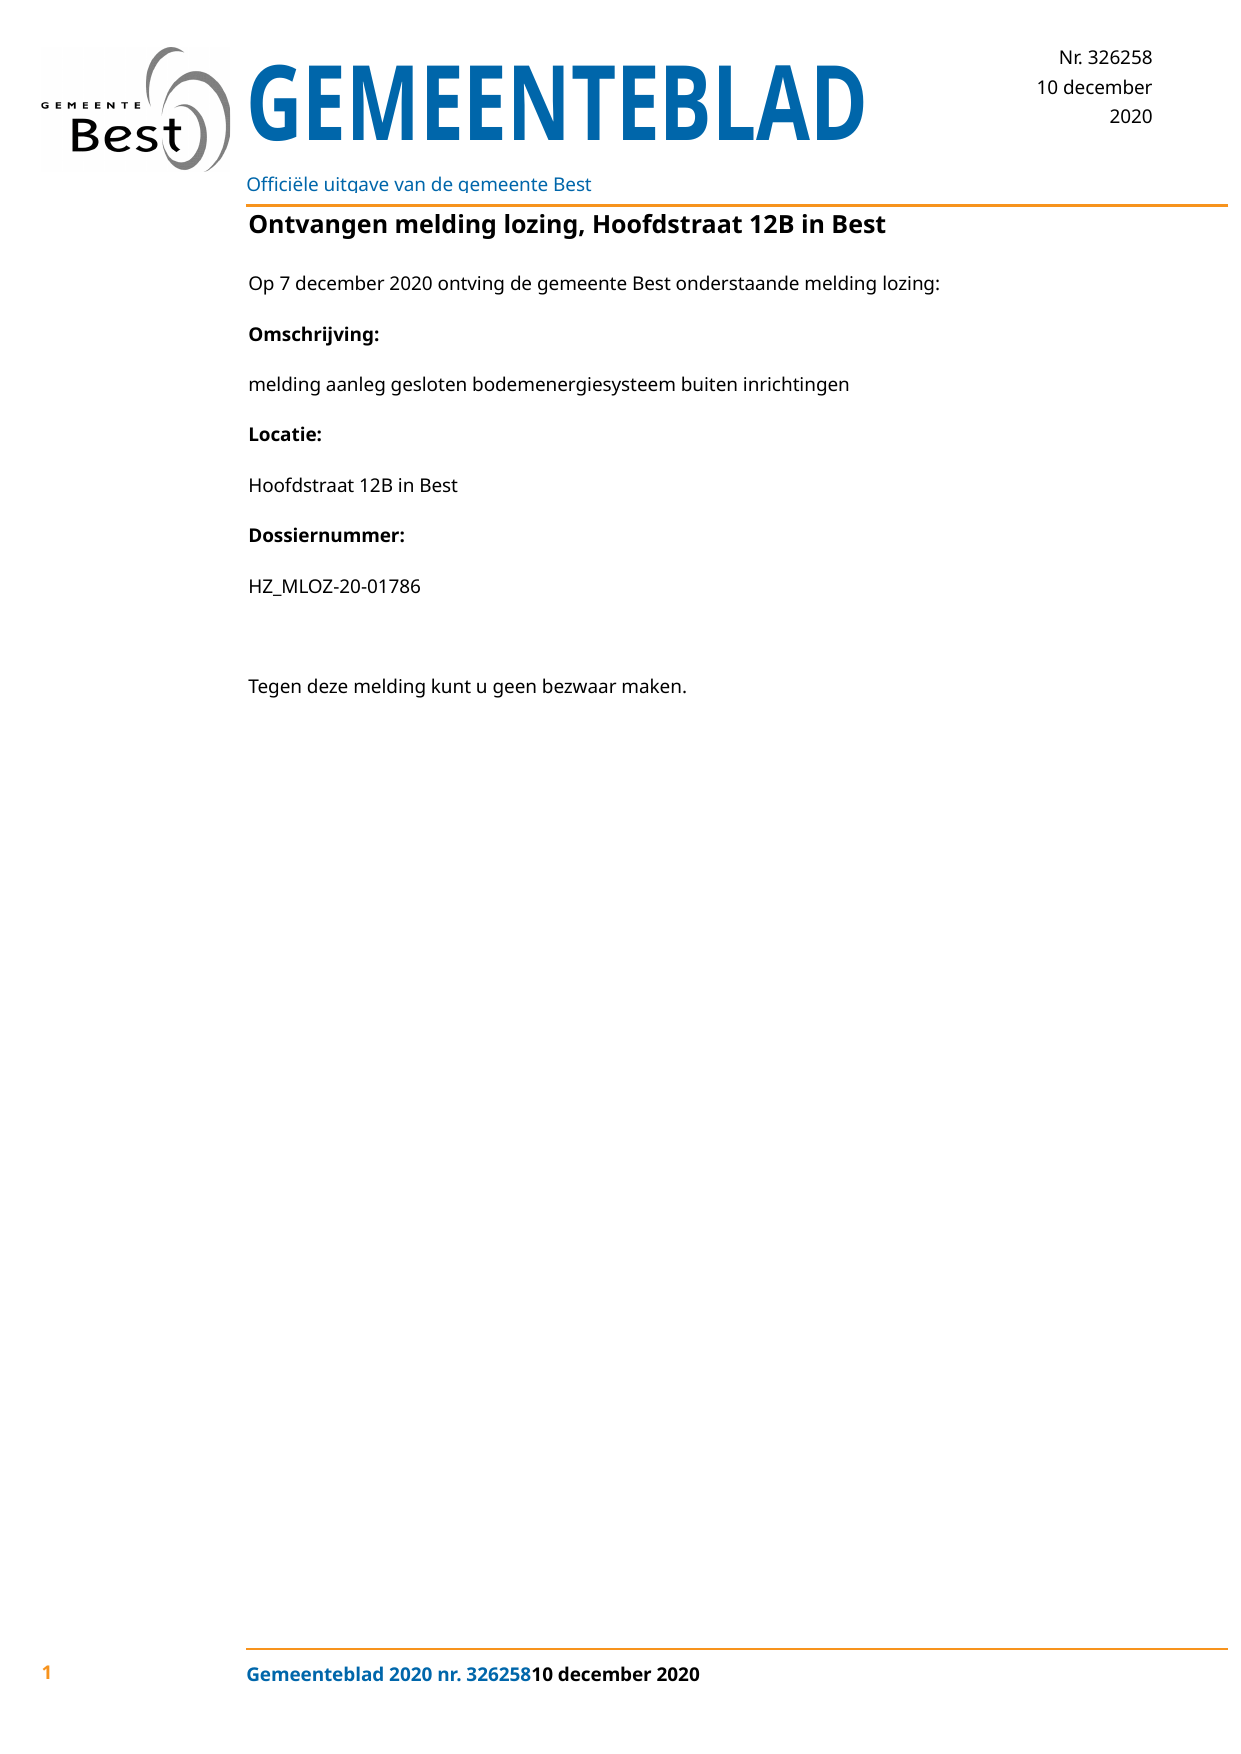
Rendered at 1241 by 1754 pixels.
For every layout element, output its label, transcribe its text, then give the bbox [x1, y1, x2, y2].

text melding aanleg gesloten bodemenergiesysteem buiten inrichtingen [248, 371, 1152, 397]
text Ontvangen melding lozing, Hoofdstraat 12B in Best [248, 207, 1152, 241]
text Op 7 december 2020 ontving de gemeente Best onderstaande melding lozing: [248, 270, 1152, 296]
text Dossiernummer: [248, 522, 1152, 548]
text Omschrijving: [248, 321, 1152, 346]
text Locatie: [248, 422, 1152, 447]
picture [41, 47, 231, 172]
text HZ_MLOZ-20-01786 [248, 573, 1152, 598]
text Tegen deze melding kunt u geen bezwaar maken. [248, 674, 1152, 699]
text Hoofdstraat 12B in Best [248, 472, 1152, 498]
